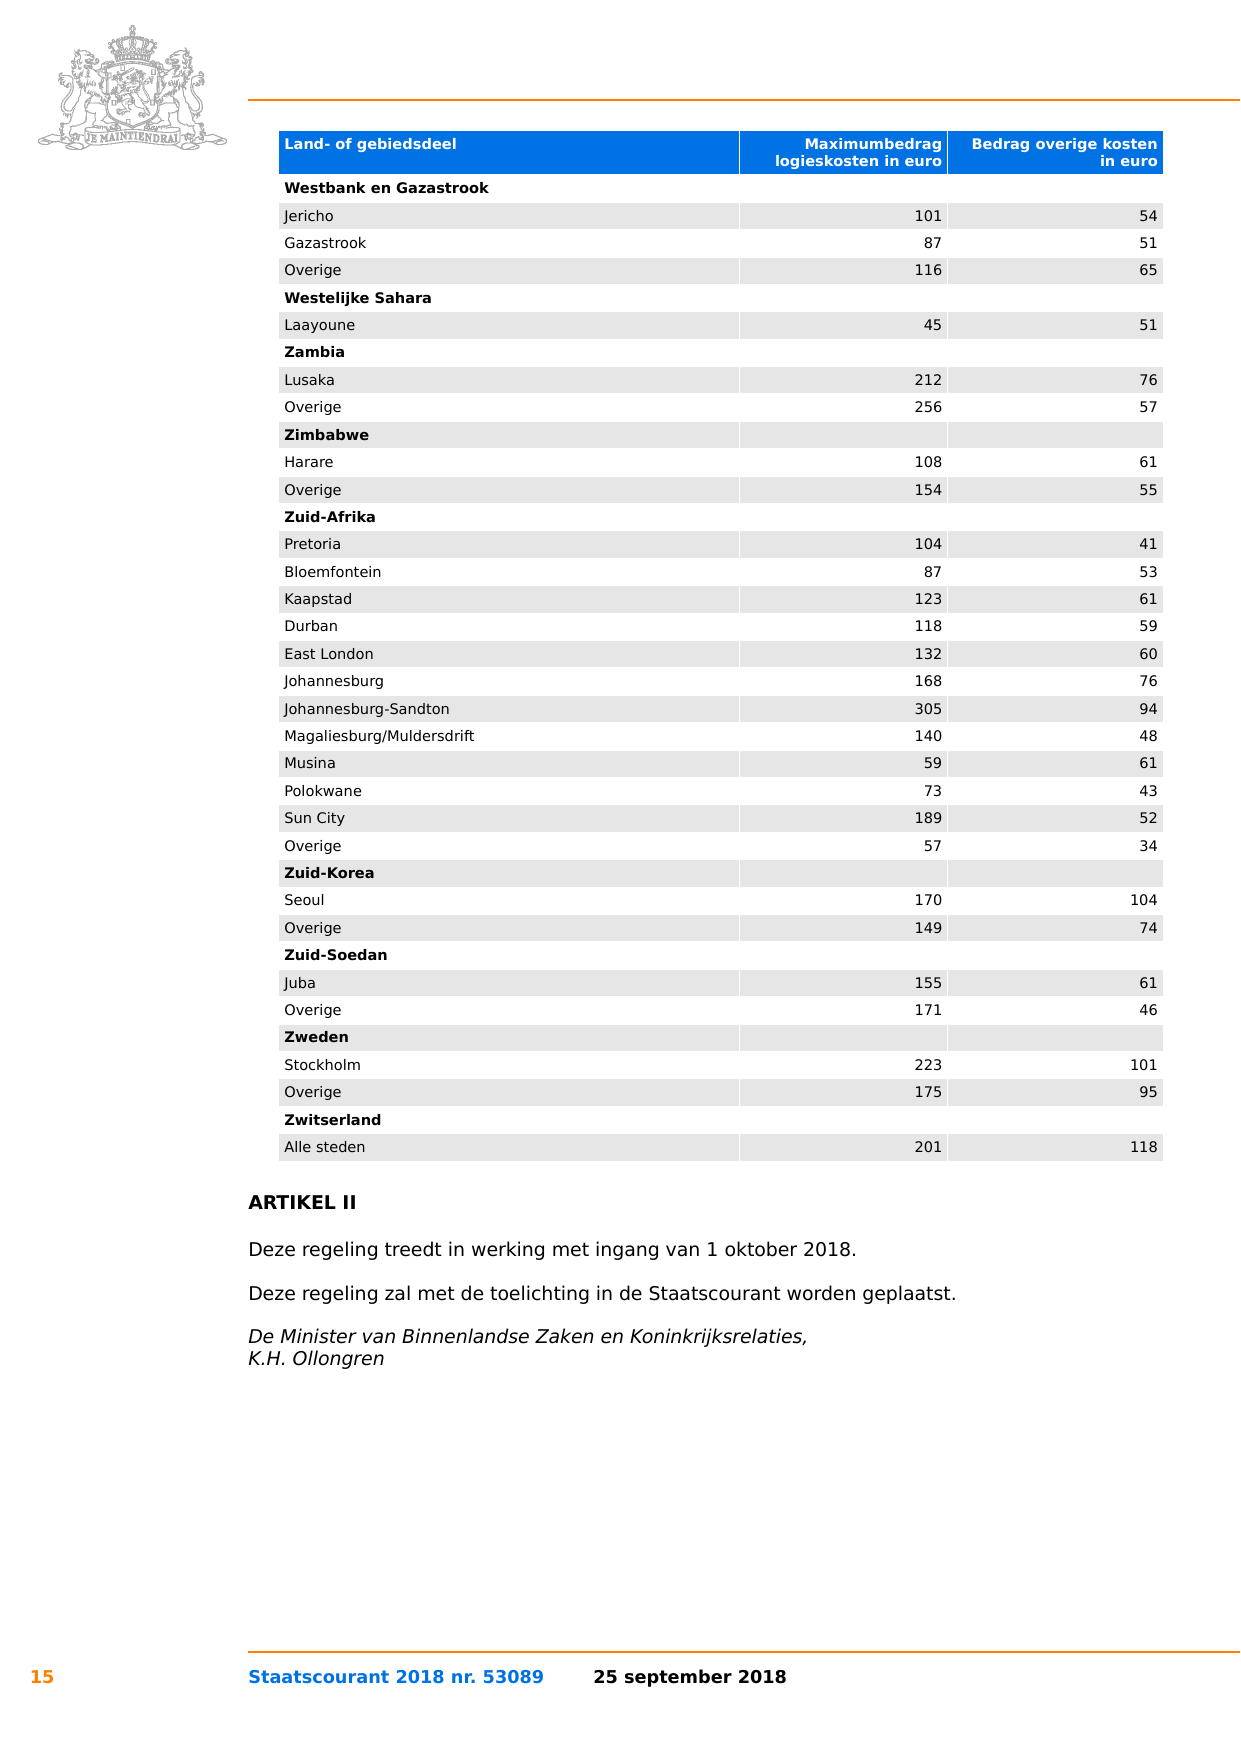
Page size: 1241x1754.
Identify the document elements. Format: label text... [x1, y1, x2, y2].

table_cell 189 [740, 805, 947, 832]
table_cell [740, 175, 947, 202]
table_cell 168 [740, 669, 947, 695]
table_cell [948, 504, 1163, 530]
table_cell Overige [279, 833, 739, 859]
table_cell [948, 175, 1163, 202]
table_cell Zuid-Korea [279, 860, 739, 887]
table_cell Musina [279, 751, 739, 777]
table_header Land- of gebiedsdeel [279, 131, 739, 174]
table_cell Polokwane [279, 778, 739, 804]
table_cell Seoul [279, 888, 739, 914]
table_cell East London [279, 641, 739, 667]
table_cell Zimbabwe [279, 422, 739, 448]
table_cell Zwitserland [279, 1107, 739, 1133]
table_cell [740, 504, 947, 530]
table_cell Westelijke Sahara [279, 285, 739, 311]
table_cell 65 [948, 258, 1163, 284]
table_cell 51 [948, 312, 1163, 339]
table_cell 101 [948, 1052, 1163, 1078]
table_cell 57 [740, 833, 947, 859]
text De Minister van Binnenlandse Zaken en Koninkrijksrelaties, K.H. Ollongren [248, 1326, 1163, 1370]
table_cell 61 [948, 449, 1163, 476]
table_cell [948, 1025, 1163, 1051]
table_cell 170 [740, 888, 947, 914]
table_cell 94 [948, 696, 1163, 722]
table_cell Stockholm [279, 1052, 739, 1078]
table_cell [948, 285, 1163, 311]
text Deze regeling zal met de toelichting in de Staatscourant worden geplaatst. [248, 1282, 1163, 1304]
table_cell 74 [948, 915, 1163, 941]
table_cell 223 [740, 1052, 947, 1078]
table_cell [948, 943, 1163, 969]
table_cell [740, 1107, 947, 1133]
table_cell 175 [740, 1079, 947, 1106]
table_cell 123 [740, 586, 947, 613]
table_cell Kaapstad [279, 586, 739, 613]
table_cell Harare [279, 449, 739, 476]
table_cell 212 [740, 367, 947, 393]
text Deze regeling treedt in werking met ingang van 1 oktober 2018. [248, 1238, 1163, 1261]
table_cell 132 [740, 641, 947, 667]
table_cell 154 [740, 477, 947, 503]
table_cell 87 [740, 559, 947, 585]
table_cell 76 [948, 367, 1163, 393]
table_cell 48 [948, 723, 1163, 749]
table_cell Bloemfontein [279, 559, 739, 585]
table_cell 46 [948, 997, 1163, 1023]
table_cell 59 [948, 614, 1163, 640]
table_cell Zuid-Afrika [279, 504, 739, 530]
table_cell Johannesburg [279, 669, 739, 695]
table_cell 73 [740, 778, 947, 804]
table_cell 54 [948, 203, 1163, 229]
table_cell 61 [948, 751, 1163, 777]
table_cell Jericho [279, 203, 739, 229]
table_cell Gazastrook [279, 230, 739, 256]
table_cell 61 [948, 970, 1163, 996]
table_cell Lusaka [279, 367, 739, 393]
table_cell 140 [740, 723, 947, 749]
table_cell [948, 860, 1163, 887]
table_cell 52 [948, 805, 1163, 832]
table_cell Zweden [279, 1025, 739, 1051]
table_cell Magaliesburg/Muldersdrift [279, 723, 739, 749]
table_cell 104 [740, 531, 947, 558]
subtitle ARTIKEL II [248, 1192, 1163, 1213]
table_cell Overige [279, 477, 739, 503]
table_cell 95 [948, 1079, 1163, 1106]
table_cell [948, 422, 1163, 448]
table_cell [740, 860, 947, 887]
table_cell 45 [740, 312, 947, 339]
table_cell [948, 340, 1163, 366]
table_cell 104 [948, 888, 1163, 914]
table_cell Sun City [279, 805, 739, 832]
table_cell Pretoria [279, 531, 739, 558]
table_cell Johannesburg-Sandton [279, 696, 739, 722]
table_cell Westbank en Gazastrook [279, 175, 739, 202]
table_cell 108 [740, 449, 947, 476]
table_cell [740, 943, 947, 969]
table_cell 305 [740, 696, 947, 722]
table_cell 41 [948, 531, 1163, 558]
table_header Bedrag overige kosten in euro [948, 131, 1163, 174]
table_cell Overige [279, 997, 739, 1023]
table_cell Overige [279, 395, 739, 421]
table_cell 116 [740, 258, 947, 284]
table_cell 201 [740, 1134, 947, 1161]
table_cell 34 [948, 833, 1163, 859]
table_cell Laayoune [279, 312, 739, 339]
table_cell Durban [279, 614, 739, 640]
table_cell 60 [948, 641, 1163, 667]
table_cell 87 [740, 230, 947, 256]
table_cell Juba [279, 970, 739, 996]
table_cell 55 [948, 477, 1163, 503]
table_cell 118 [948, 1134, 1163, 1161]
table_cell 57 [948, 395, 1163, 421]
table_cell 256 [740, 395, 947, 421]
table_header Maximumbedrag logieskosten in euro [740, 131, 947, 174]
table_cell Overige [279, 915, 739, 941]
table_cell 51 [948, 230, 1163, 256]
table_cell 59 [740, 751, 947, 777]
table_cell Zambia [279, 340, 739, 366]
picture [38, 25, 227, 150]
table_cell 76 [948, 669, 1163, 695]
table_cell 171 [740, 997, 947, 1023]
table_cell 101 [740, 203, 947, 229]
table_cell [740, 340, 947, 366]
table_cell 53 [948, 559, 1163, 585]
table_cell 118 [740, 614, 947, 640]
table_cell Overige [279, 258, 739, 284]
table_cell Alle steden [279, 1134, 739, 1161]
table_cell [740, 285, 947, 311]
table_cell Overige [279, 1079, 739, 1106]
table_cell Zuid-Soedan [279, 943, 739, 969]
table_cell [740, 1025, 947, 1051]
table_cell 149 [740, 915, 947, 941]
table_cell 61 [948, 586, 1163, 613]
table_cell [948, 1107, 1163, 1133]
table_cell 155 [740, 970, 947, 996]
table_cell 43 [948, 778, 1163, 804]
table_cell [740, 422, 947, 448]
